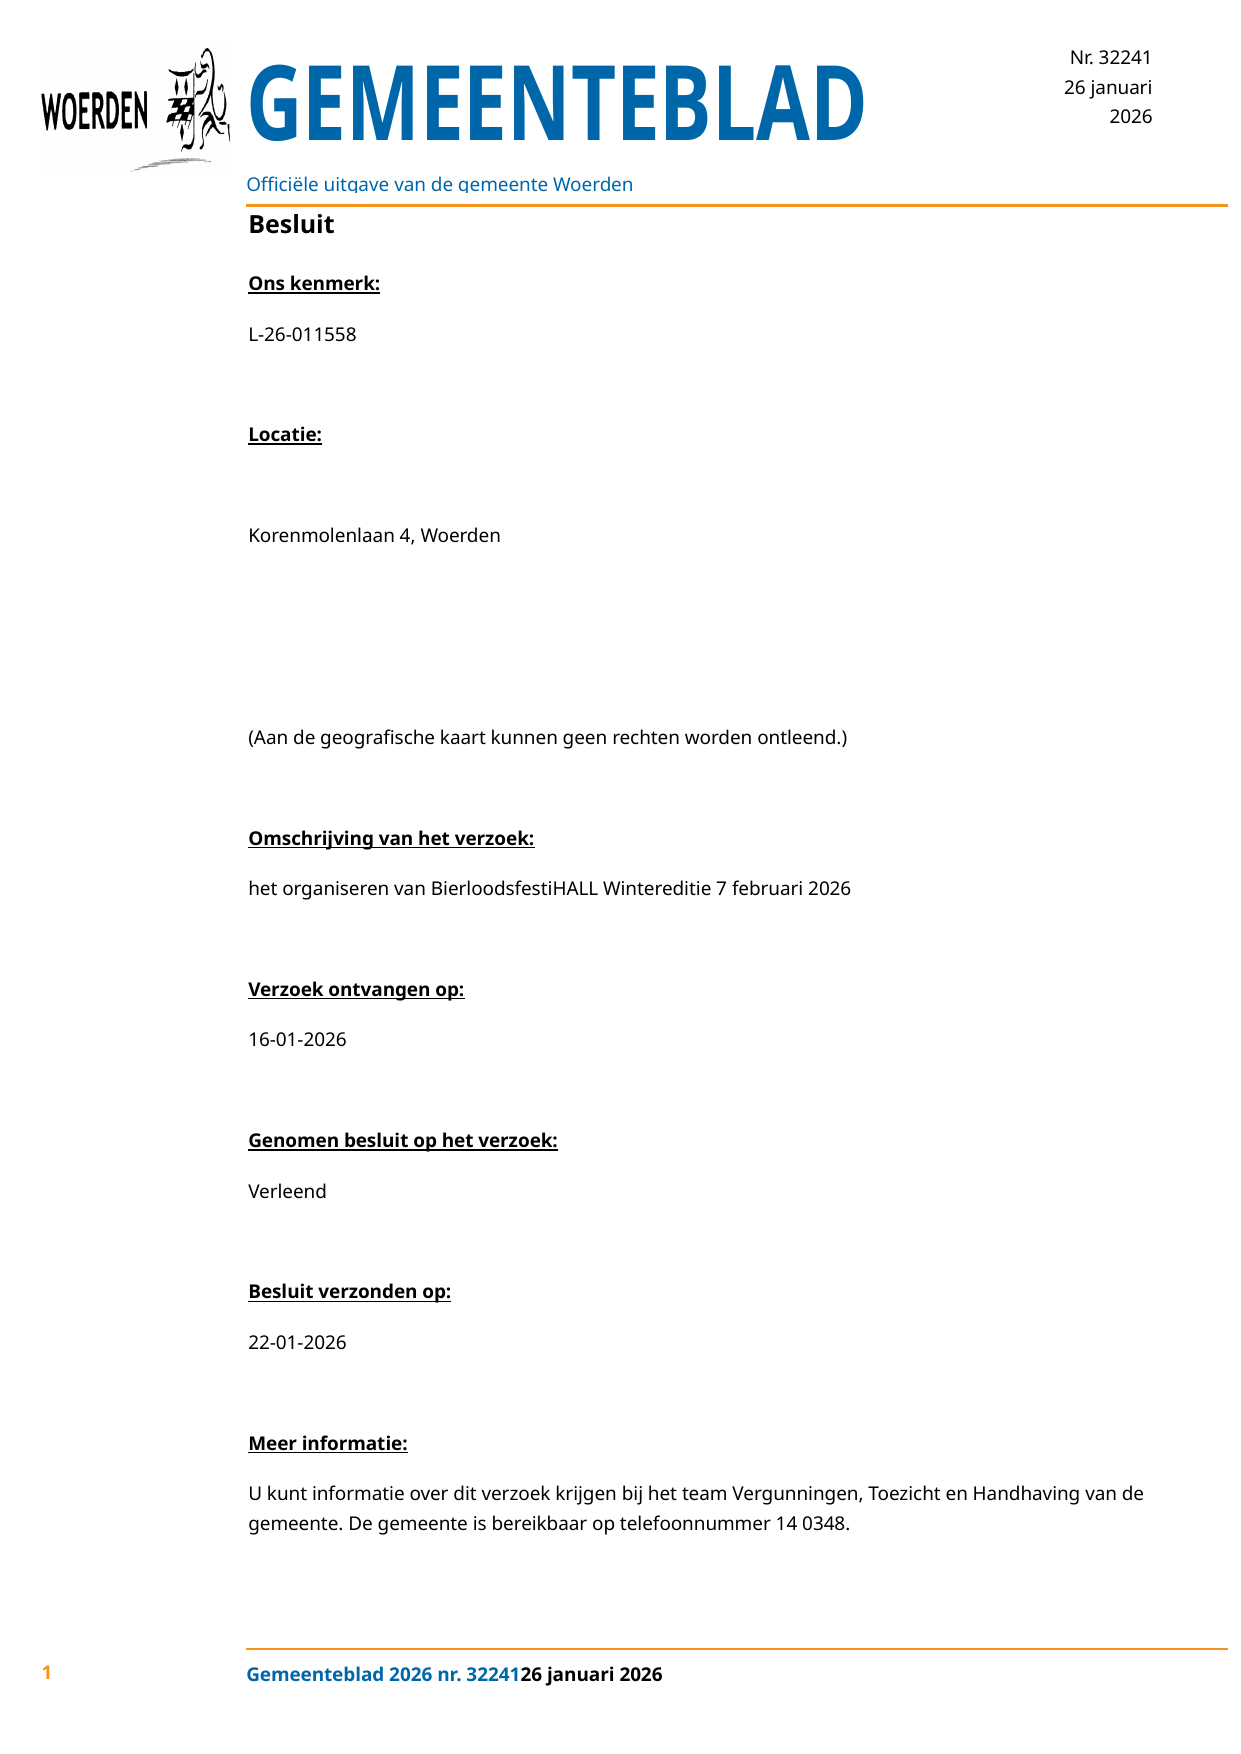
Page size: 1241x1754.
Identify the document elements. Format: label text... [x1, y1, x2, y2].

text U kunt informatie over dit verzoek krijgen bij het team Vergunningen, Toezicht en Handhaving van de gemeente. De gemeente is bereikbaar op telefoonnummer 14 0348. [248, 1480, 1152, 1536]
text het organiseren van BierloodsfestiHALL Wintereditie 7 februari 2026 [248, 875, 1152, 901]
text Meer informatie: [248, 1430, 1152, 1456]
text Verzoek ontvangen op: [248, 976, 1152, 1002]
text (Aan de geografische kaart kunnen geen rechten worden ontleend.) [248, 724, 1152, 750]
text Genomen besluit op het verzoek: [248, 1127, 1152, 1153]
text Omschrijving van het verzoek: [248, 825, 1152, 851]
text Verleend [248, 1178, 1152, 1203]
text Locatie: [248, 422, 1152, 447]
text Besluit [248, 207, 1152, 241]
text Besluit verzonden op: [248, 1279, 1152, 1304]
text 16-01-2026 [248, 1027, 1152, 1052]
picture [41, 47, 231, 172]
text Korenmolenlaan 4, Woerden [248, 522, 1152, 548]
text 22-01-2026 [248, 1329, 1152, 1355]
text L-26-011558 [248, 321, 1152, 346]
text Ons kenmerk: [248, 270, 1152, 296]
